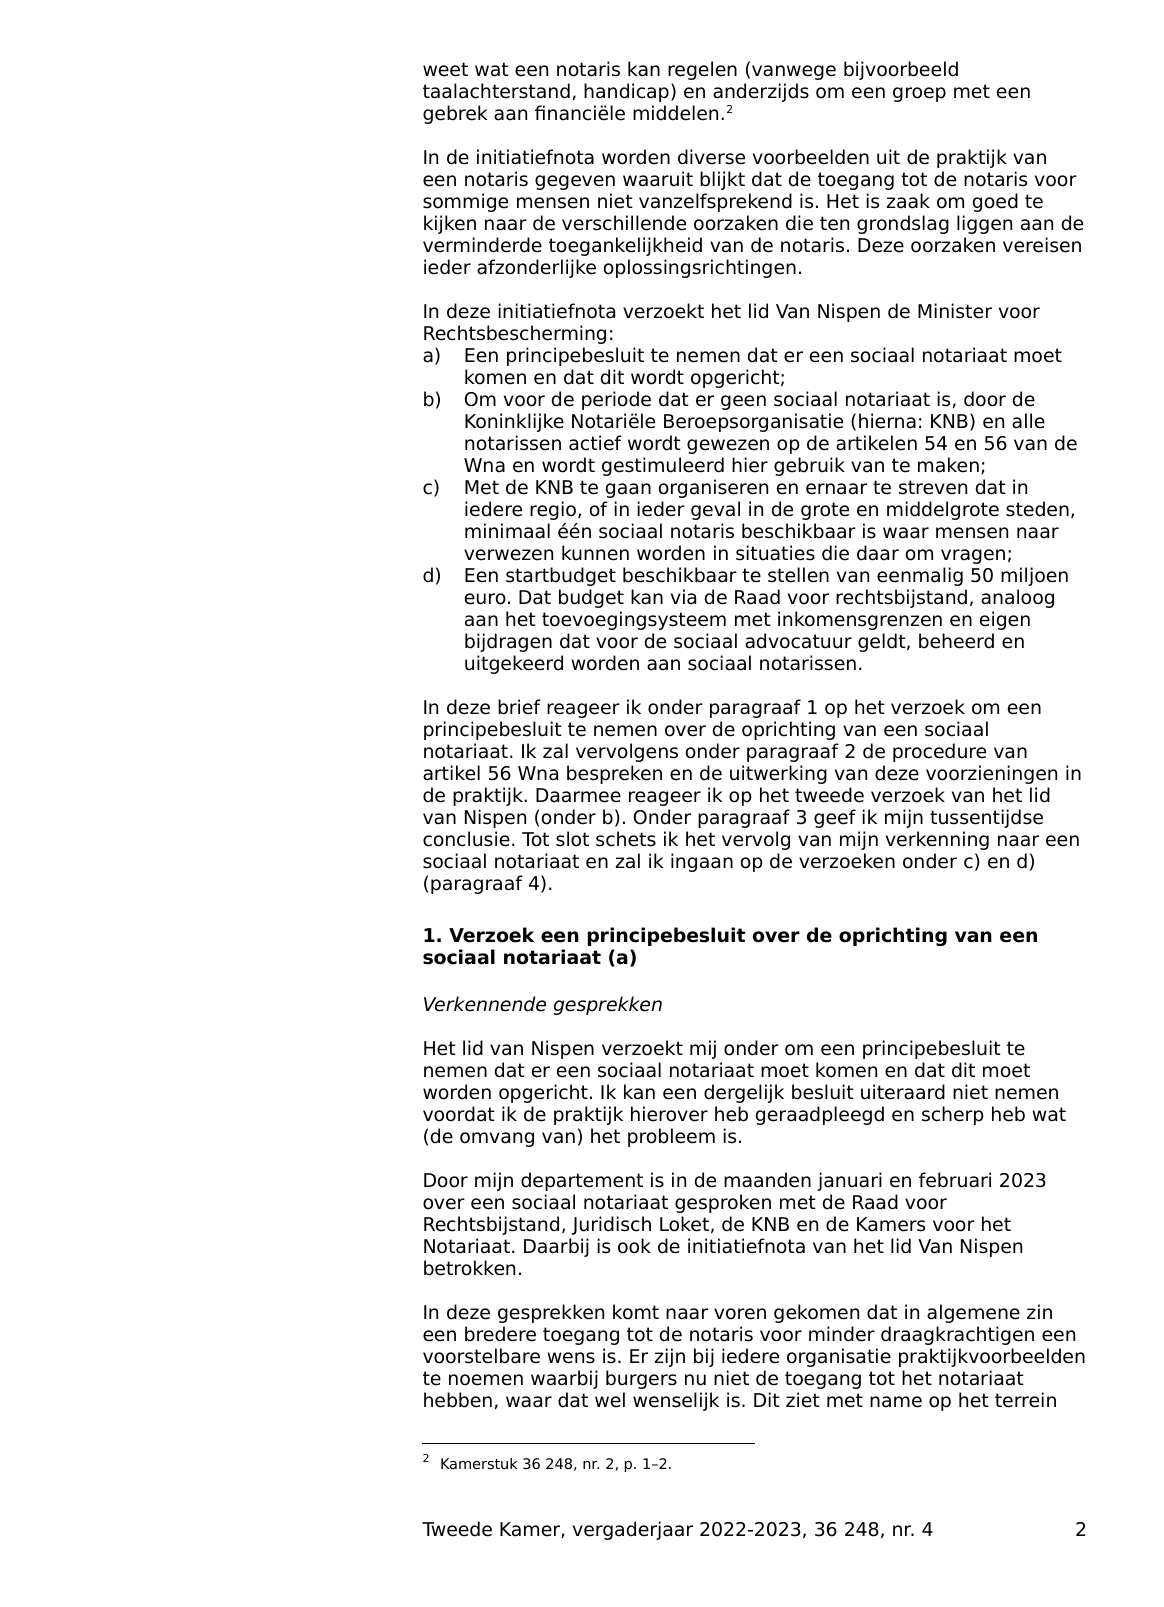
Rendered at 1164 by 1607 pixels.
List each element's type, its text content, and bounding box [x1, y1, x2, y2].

text d) Een startbudget beschikbaar te stellen van eenmalig 50 miljoen euro. Dat budget kan via de Raad voor rechtsbijstand, analoog aan het toevoegingsysteem met inkomensgrenzen en eigen bijdragen dat voor de sociaal advocatuur geldt, beheerd en uitgekeerd worden aan sociaal notarissen. [422, 565, 1087, 675]
subtitle 1. Verzoek een principebesluit over de oprichting van een sociaal notariaat (a) [422, 925, 1087, 969]
subtitle Verkennende gesprekken [422, 994, 1087, 1016]
text weet wat een notaris kan regelen (vanwege bijvoorbeeld taalachterstand, handicap) en anderzijds om een groep met een gebrek aan financiële middelen. [422, 59, 1087, 125]
text Door mijn departement is in de maanden januari en februari 2023 over een sociaal notariaat gesproken met de Raad voor Rechtsbijstand, Juridisch Loket, de KNB en de Kamers voor het Notariaat. Daarbij is ook de initiatiefnota van het lid Van Nispen betrokken. [422, 1170, 1087, 1280]
text In deze brief reageer ik onder paragraaf 1 op het verzoek om een principebesluit te nemen over de oprichting van een sociaal notariaat. Ik zal vervolgens onder paragraaf 2 de procedure van artikel 56 Wna bespreken en de uitwerking van deze voorzieningen in de praktijk. Daarmee reageer ik op het tweede verzoek van het lid van Nispen (onder b). Onder paragraaf 3 geef ik mijn tussentijdse conclusie. Tot slot schets ik het vervolg van mijn verkenning naar een sociaal notariaat en zal ik ingaan op de verzoeken onder c) en d) (paragraaf 4). [422, 697, 1087, 895]
text a) Een principebesluit te nemen dat er een sociaal notariaat moet komen en dat dit wordt opgericht; [422, 345, 1087, 389]
text In de initiatiefnota worden diverse voorbeelden uit de praktijk van een notaris gegeven waaruit blijkt dat de toegang tot de notaris voor sommige mensen niet vanzelfsprekend is. Het is zaak om goed te kijken naar de verschillende oorzaken die ten grondslag liggen aan de verminderde toegankelijkheid van de notaris. Deze oorzaken vereisen ieder afzonderlijke oplossingsrichtingen. [422, 147, 1087, 279]
text In deze gesprekken komt naar voren gekomen dat in algemene zin een bredere toegang tot de notaris voor minder draagkrachtigen een voorstelbare wens is. Er zijn bij iedere organisatie praktijkvoorbeelden te noemen waarbij burgers nu niet de toegang tot het notariaat hebben, waar dat wel wenselijk is. Dit ziet met name op het terrein [422, 1302, 1087, 1412]
text b) Om voor de periode dat er geen sociaal notariaat is, door de Koninklijke Notariële Beroepsorganisatie (hierna: KNB) en alle notarissen actief wordt gewezen op de artikelen 54 en 56 van de Wna en wordt gestimuleerd hier gebruik van te maken; [422, 389, 1087, 477]
text In deze initiatiefnota verzoekt het lid Van Nispen de Minister voor Rechtsbescherming: [422, 301, 1087, 345]
text Het lid van Nispen verzoekt mij onder om een principebesluit te nemen dat er een sociaal notariaat moet komen en dat dit moet worden opgericht. Ik kan een dergelijk besluit uiteraard niet nemen voordat ik de praktijk hierover heb geraadpleegd en scherp heb wat (de omvang van) het probleem is. [422, 1038, 1087, 1148]
text c) Met de KNB te gaan organiseren en ernaar te streven dat in iedere regio, of in ieder geval in de grote en middelgrote steden, minimaal één sociaal notaris beschikbaar is waar mensen naar verwezen kunnen worden in situaties die daar om vragen; [422, 477, 1087, 565]
text Kamerstuk 36 248, nr. 2, p. 1–2. [422, 1452, 1087, 1474]
